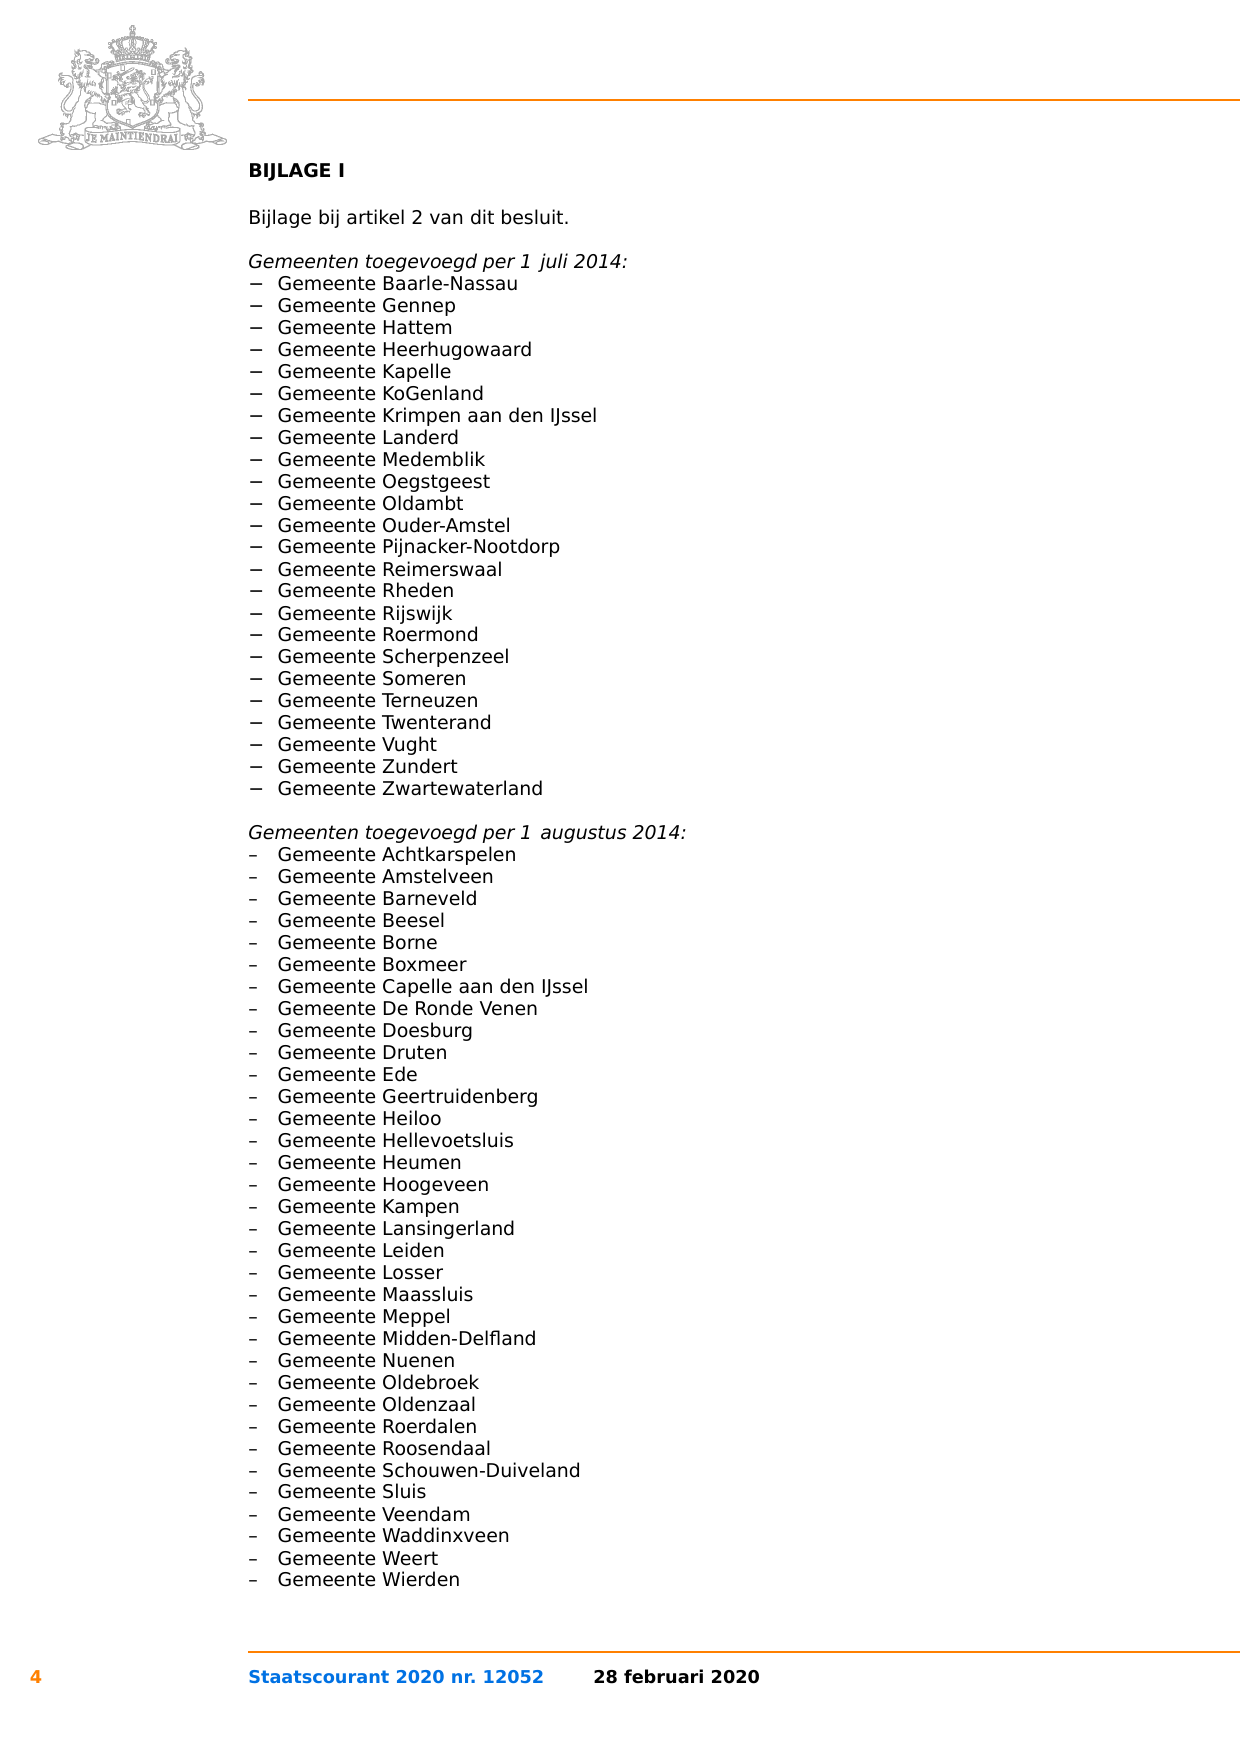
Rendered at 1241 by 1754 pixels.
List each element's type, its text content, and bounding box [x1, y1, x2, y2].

text – Gemeente Weert [248, 1547, 1163, 1569]
text − Gemeente Zundert [248, 756, 1163, 778]
text – Gemeente Wierden [248, 1569, 1163, 1591]
text Bijlage bij artikel 2 van dit besluit. [248, 207, 1163, 229]
text – Gemeente Roerdalen [248, 1416, 1163, 1437]
text − Gemeente Kapelle [248, 361, 1163, 383]
text − Gemeente Oegstgeest [248, 471, 1163, 492]
text − Gemeente Vught [248, 734, 1163, 756]
text – Gemeente Hellevoetsluis [248, 1130, 1163, 1152]
text – Gemeente Ede [248, 1064, 1163, 1086]
text − Gemeente Zwartewaterland [248, 778, 1163, 800]
text − Gemeente Ouder-Amstel [248, 514, 1163, 536]
text – Gemeente Oldenzaal [248, 1393, 1163, 1416]
picture [38, 25, 227, 150]
text − Gemeente Oldambt [248, 492, 1163, 514]
text − Gemeente Rijswijk [248, 602, 1163, 624]
text − Gemeente Hattem [248, 317, 1163, 339]
text − Gemeente Pijnacker-Nootdorp [248, 536, 1163, 558]
text – Gemeente Roosendaal [248, 1437, 1163, 1459]
text − Gemeente Krimpen aan den IJssel [248, 404, 1163, 427]
text – Gemeente Kampen [248, 1196, 1163, 1218]
text – Gemeente Lansingerland [248, 1218, 1163, 1240]
text – Gemeente Heiloo [248, 1108, 1163, 1130]
text − Gemeente Landerd [248, 427, 1163, 448]
text – Gemeente Hoogeveen [248, 1174, 1163, 1196]
text – Gemeente Oldebroek [248, 1372, 1163, 1393]
text Gemeenten toegevoegd per 1 augustus 2014: [248, 822, 1163, 844]
text – Gemeente Boxmeer [248, 954, 1163, 976]
text − Gemeente KoGenland [248, 383, 1163, 404]
text – Gemeente Maassluis [248, 1284, 1163, 1306]
subtitle BIJLAGE I [248, 160, 1163, 182]
text – Gemeente Capelle aan den IJssel [248, 976, 1163, 998]
text − Gemeente Rheden [248, 580, 1163, 602]
text – Gemeente De Ronde Venen [248, 998, 1163, 1020]
text − Gemeente Twenterand [248, 712, 1163, 734]
text − Gemeente Heerhugowaard [248, 339, 1163, 361]
text − Gemeente Medemblik [248, 448, 1163, 471]
text – Gemeente Sluis [248, 1481, 1163, 1503]
text Gemeenten toegevoegd per 1 juli 2014: [248, 251, 1163, 273]
text – Gemeente Veendam [248, 1503, 1163, 1525]
text – Gemeente Druten [248, 1042, 1163, 1064]
text – Gemeente Borne [248, 932, 1163, 954]
text – Gemeente Meppel [248, 1306, 1163, 1328]
text – Gemeente Achtkarspelen [248, 844, 1163, 866]
text − Gemeente Reimerswaal [248, 558, 1163, 580]
text – Gemeente Losser [248, 1262, 1163, 1284]
text − Gemeente Someren [248, 668, 1163, 690]
text – Gemeente Leiden [248, 1240, 1163, 1262]
text – Gemeente Schouwen-Duiveland [248, 1459, 1163, 1481]
text − Gemeente Scherpenzeel [248, 646, 1163, 668]
text – Gemeente Heumen [248, 1152, 1163, 1174]
text – Gemeente Doesburg [248, 1020, 1163, 1042]
text – Gemeente Barneveld [248, 888, 1163, 910]
text − Gemeente Roermond [248, 624, 1163, 646]
text – Gemeente Nuenen [248, 1349, 1163, 1372]
text – Gemeente Geertruidenberg [248, 1086, 1163, 1108]
text − Gemeente Baarle-Nassau [248, 273, 1163, 295]
text − Gemeente Terneuzen [248, 690, 1163, 712]
text – Gemeente Amstelveen [248, 866, 1163, 888]
text – Gemeente Midden-Delfland [248, 1328, 1163, 1349]
text − Gemeente Gennep [248, 295, 1163, 317]
text – Gemeente Waddinxveen [248, 1525, 1163, 1547]
text – Gemeente Beesel [248, 910, 1163, 932]
